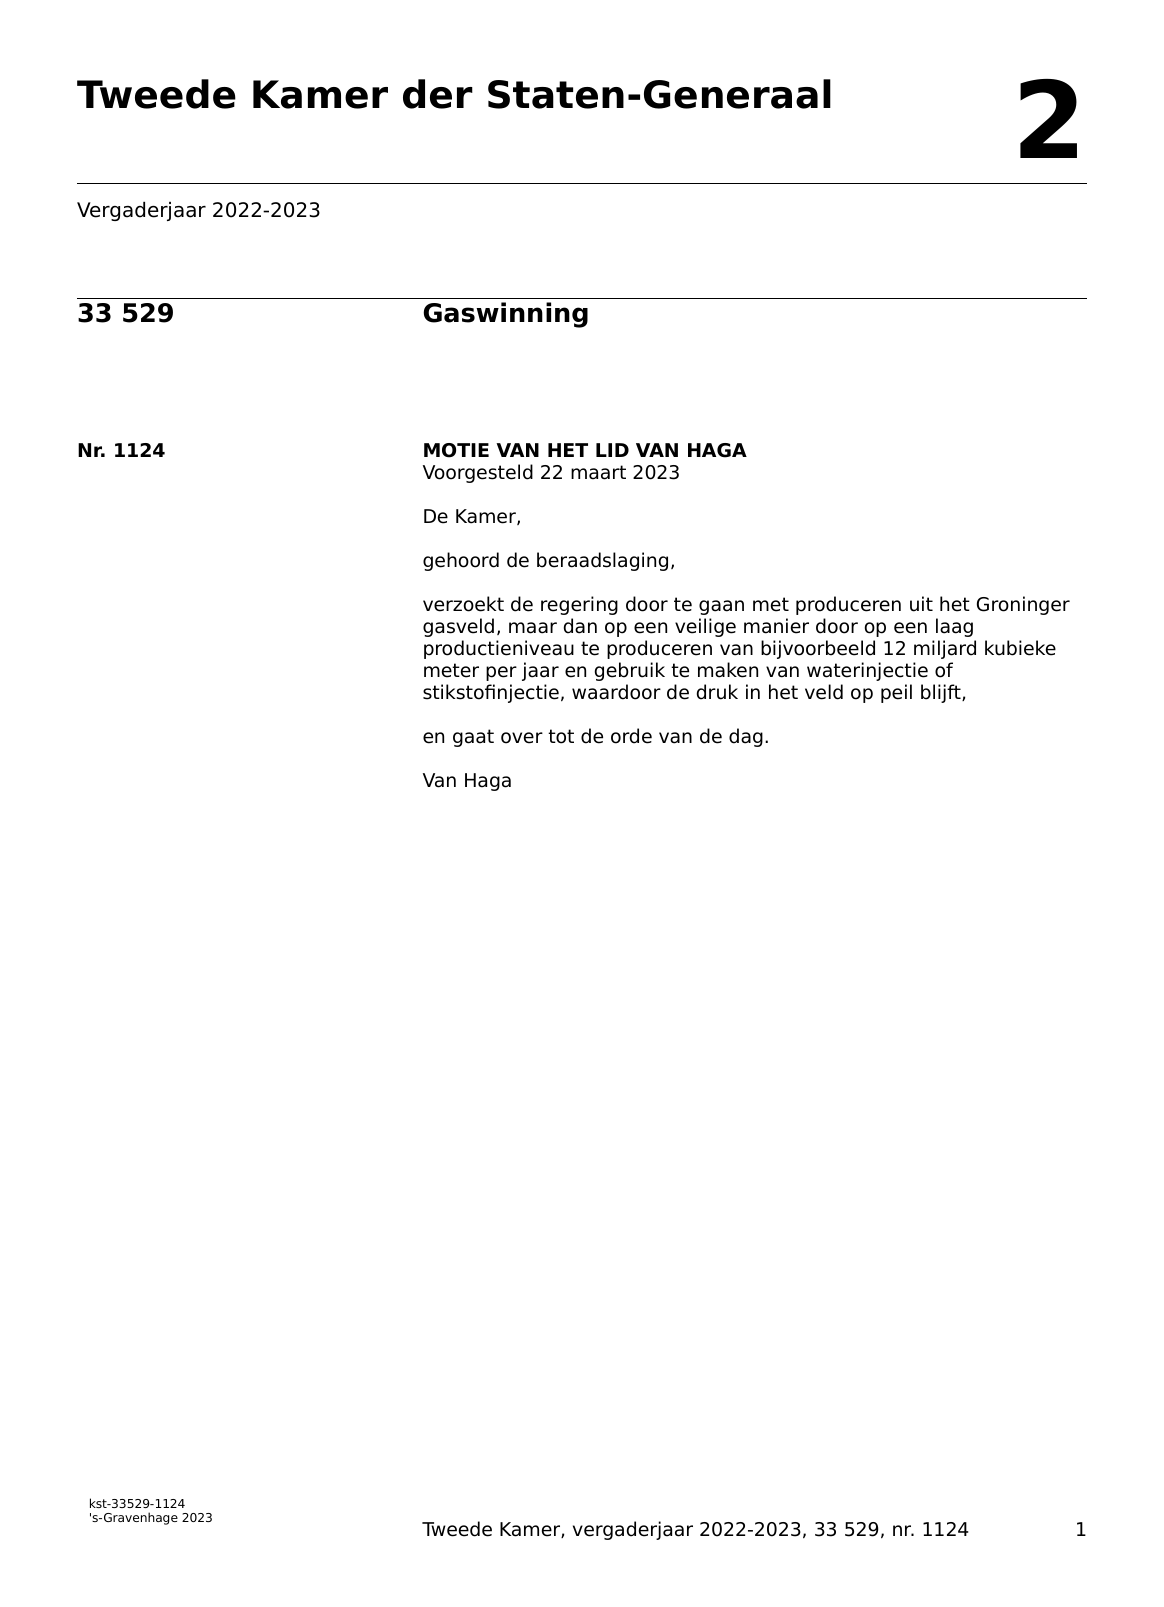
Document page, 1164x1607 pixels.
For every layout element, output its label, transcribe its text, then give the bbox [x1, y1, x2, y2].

table_header Tweede Kamer der Staten-Generaal [77, 59, 886, 183]
text 's-Gravenhage 2023 [88, 1511, 323, 1525]
text en gaat over tot de orde van de dag. [422, 726, 1087, 748]
text De Kamer, [422, 506, 1087, 528]
text Voorgesteld 22 maart 2023 [422, 462, 1087, 484]
text gehoord de beraadslaging, [422, 550, 1087, 572]
table_cell Vergaderjaar 2022-2023 [77, 184, 1087, 298]
text Van Haga [422, 770, 1087, 792]
subtitle 33 529 Gaswinning [77, 299, 1087, 329]
subtitle Nr. 1124 MOTIE VAN HET LID VAN HAGA [77, 440, 1087, 462]
text verzoekt de regering door te gaan met produceren uit het Groninger gasveld, maar dan op een veilige manier door op een laag productieniveau te produceren van bijvoorbeeld 12 miljard kubieke meter per jaar en gebruik te maken van waterinjectie of stikstofinjectie, waardoor de druk in het veld op peil blijft, [422, 594, 1087, 704]
table_header 2 [886, 59, 1087, 183]
text kst-33529-1124 [88, 1497, 323, 1511]
